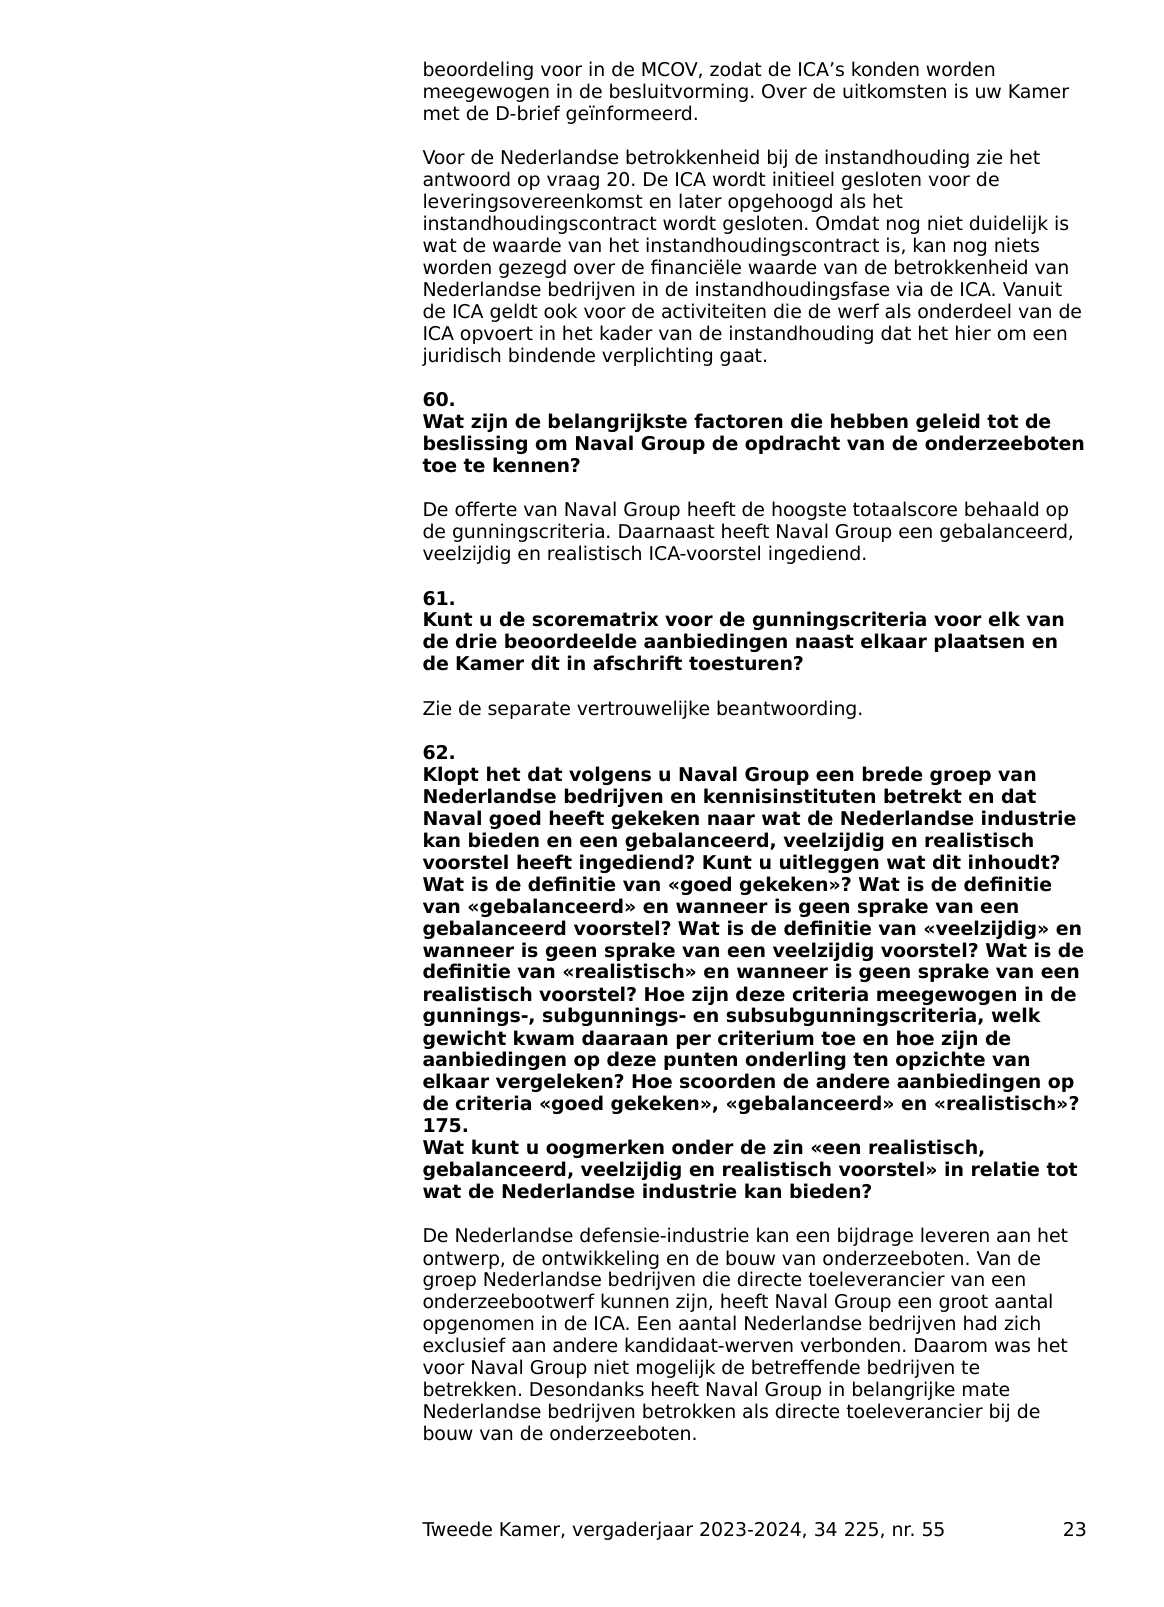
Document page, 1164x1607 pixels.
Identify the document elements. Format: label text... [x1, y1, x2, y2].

text Voor de Nederlandse betrokkenheid bij de instandhouding zie het antwoord op vraag 20. De ICA wordt initieel gesloten voor de leveringsovereenkomst en later opgehoogd als het instandhoudingscontract wordt gesloten. Omdat nog niet duidelijk is wat de waarde van het instandhoudingscontract is, kan nog niets worden gezegd over de financiële waarde van de betrokkenheid van Nederlandse bedrijven in de instandhoudingsfase via de ICA. Vanuit de ICA geldt ook voor de activiteiten die de werf als onderdeel van de ICA opvoert in het kader van de instandhouding dat het hier om een juridisch bindende verplichting gaat. [422, 147, 1087, 367]
text Kunt u de scorematrix voor de gunningscriteria voor elk van de drie beoordeelde aanbiedingen naast elkaar plaatsen en de Kamer dit in afschrift toesturen? [422, 609, 1087, 675]
text 175. [422, 1115, 1087, 1137]
text Wat zijn de belangrijkste factoren die hebben geleid tot de beslissing om Naval Group de opdracht van de onderzeeboten toe te kennen? [422, 411, 1087, 477]
text beoordeling voor in de MCOV, zodat de ICA’s konden worden meegewogen in de besluitvorming. Over de uitkomsten is uw Kamer met de D-brief geïnformeerd. [422, 59, 1087, 125]
text Zie de separate vertrouwelijke beantwoording. [422, 697, 1087, 719]
text 61. [422, 587, 1087, 609]
text De Nederlandse defensie-industrie kan een bijdrage leveren aan het ontwerp, de ontwikkeling en de bouw van onderzeeboten. Van de groep Nederlandse bedrijven die directe toeleverancier van een onderzeebootwerf kunnen zijn, heeft Naval Group een groot aantal opgenomen in de ICA. Een aantal Nederlandse bedrijven had zich exclusief aan andere kandidaat-werven verbonden. Daarom was het voor Naval Group niet mogelijk de betreffende bedrijven te betrekken. Desondanks heeft Naval Group in belangrijke mate Nederlandse bedrijven betrokken als directe toeleverancier bij de bouw van de onderzeeboten. [422, 1225, 1087, 1445]
text 62. [422, 742, 1087, 764]
text De offerte van Naval Group heeft de hoogste totaalscore behaald op de gunningscriteria. Daarnaast heeft Naval Group een gebalanceerd, veelzijdig en realistisch ICA-voorstel ingediend. [422, 499, 1087, 565]
text Wat kunt u oogmerken onder de zin «een realistisch, gebalanceerd, veelzijdig en realistisch voorstel» in relatie tot wat de Nederlandse industrie kan bieden? [422, 1137, 1087, 1203]
text 60. [422, 389, 1087, 411]
text Klopt het dat volgens u Naval Group een brede groep van Nederlandse bedrijven en kennisinstituten betrekt en dat Naval goed heeft gekeken naar wat de Nederlandse industrie kan bieden en een gebalanceerd, veelzijdig en realistisch voorstel heeft ingediend? Kunt u uitleggen wat dit inhoudt? Wat is de definitie van «goed gekeken»? Wat is de definitie van «gebalanceerd» en wanneer is geen sprake van een gebalanceerd voorstel? Wat is de definitie van «veelzijdig» en wanneer is geen sprake van een veelzijdig voorstel? Wat is de definitie van «realistisch» en wanneer is geen sprake van een realistisch voorstel? Hoe zijn deze criteria meegewogen in de gunnings-, subgunnings- en subsubgunningscriteria, welk gewicht kwam daaraan per criterium toe en hoe zijn de aanbiedingen op deze punten onderling ten opzichte van elkaar vergeleken? Hoe scoorden de andere aanbiedingen op de criteria «goed gekeken», «gebalanceerd» en «realistisch»? [422, 764, 1087, 1115]
